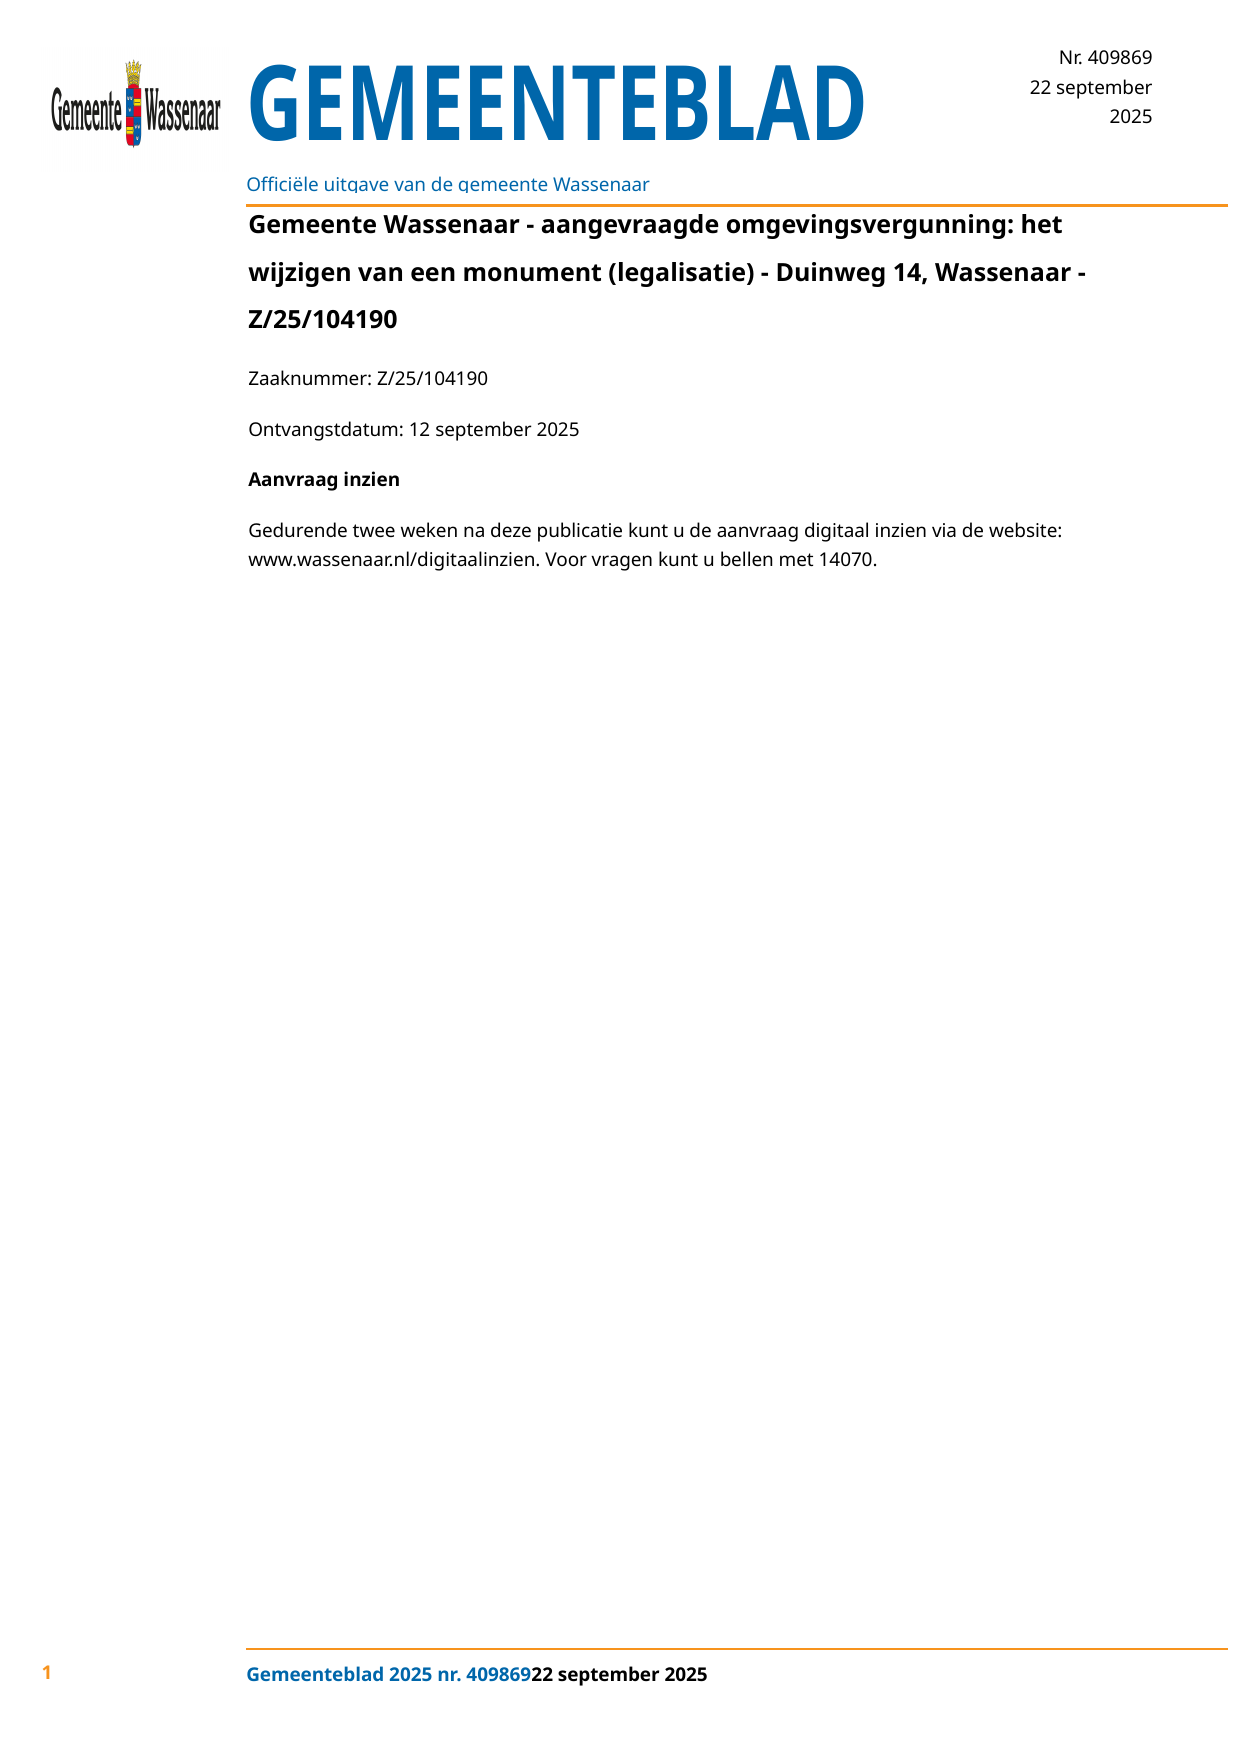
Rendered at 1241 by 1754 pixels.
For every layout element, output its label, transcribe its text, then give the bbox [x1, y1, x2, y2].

text Aanvraag inzien [248, 466, 1152, 492]
text Gemeente Wassenaar - aangevraagde omgevingsvergunning: het wijzigen van een monument (legalisatie) - Duinweg 14, Wassenaar - Z/25/104190 [248, 207, 1152, 336]
picture [41, 47, 231, 172]
text Gedurende twee weken na deze publicatie kunt u de aanvraag digitaal inzien via de website: www.wassenaar.nl/digitaalinzien. Voor vragen kunt u bellen met 14070. [248, 517, 1152, 572]
text Ontvangstdatum: 12 september 2025 [248, 416, 1152, 442]
text Zaaknummer: Z/25/104190 [248, 366, 1152, 391]
